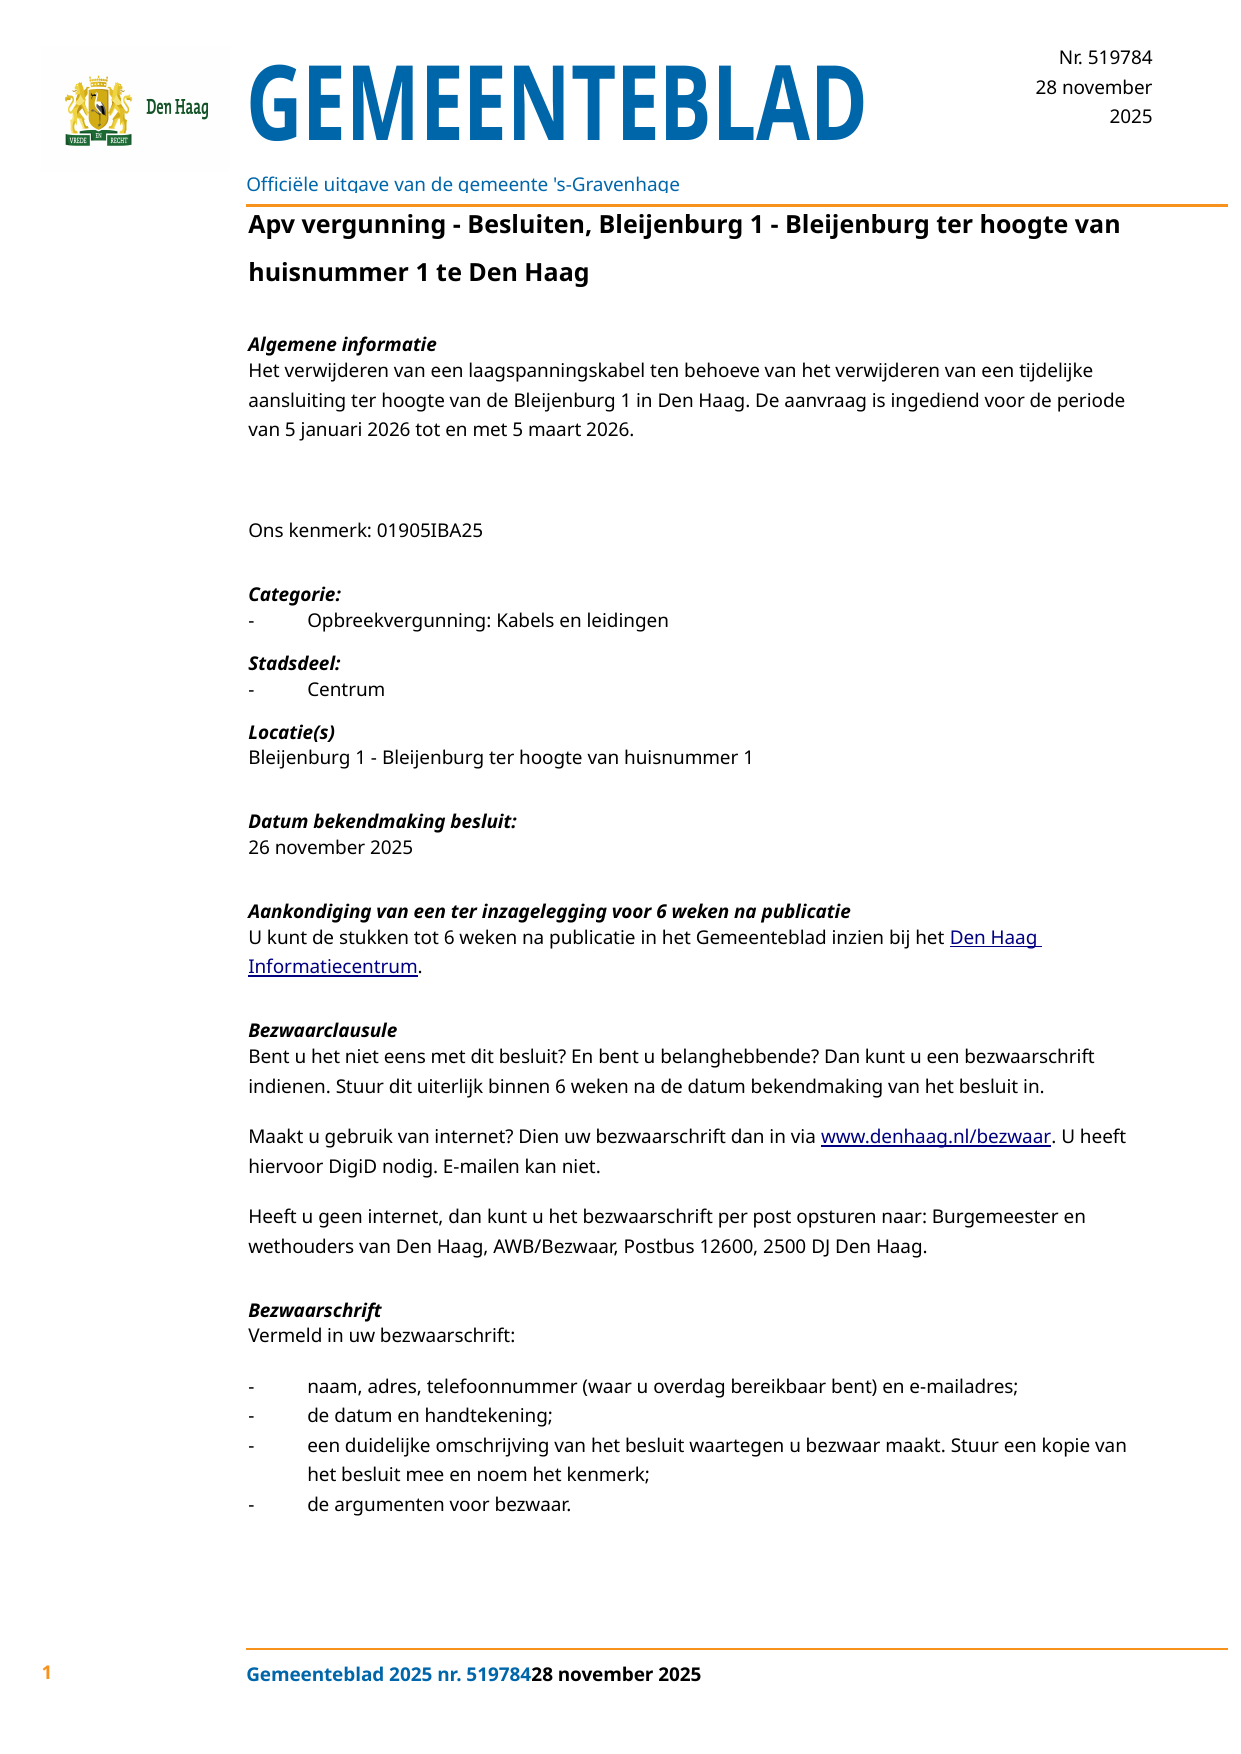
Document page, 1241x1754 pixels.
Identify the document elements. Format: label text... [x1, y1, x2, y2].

text Locatie(s) [248, 719, 1152, 744]
list de argumenten voor bezwaar. [248, 1491, 1152, 1517]
text Maakt u gebruik van internet? Dien uw bezwaarschrift dan in via www.denhaag.nl/bezwaar. U heeft hiervoor DigiD nodig. E-mailen kan niet. [248, 1123, 1152, 1178]
text Bleijenburg 1 - Bleijenburg ter hoogte van huisnummer 1 [248, 744, 1152, 770]
text Het verwijderen van een laagspanningskabel ten behoeve van het verwijderen van een tijdelijke aansluiting ter hoogte van de Bleijenburg 1 in Den Haag. De aanvraag is ingediend voor de periode van 5 januari 2026 tot en met 5 maart 2026. [248, 357, 1152, 442]
list naam, adres, telefoonnummer (waar u overdag bereikbaar bent) en e-mailadres; [248, 1373, 1152, 1399]
text Apv vergunning - Besluiten, Bleijenburg 1 - Bleijenburg ter hoogte van huisnummer 1 te Den Haag [248, 207, 1152, 288]
text Aankondiging van een ter inzagelegging voor 6 weken na publicatie [248, 898, 1152, 924]
text Algemene informatie [248, 331, 1152, 357]
list een duidelijke omschrijving van het besluit waartegen u bezwaar maakt. Stuur een kopie van het besluit mee en noem het kenmerk; [248, 1432, 1152, 1487]
text Bezwaarschrift [248, 1297, 1152, 1322]
text Ons kenmerk: 01905IBA25 [248, 517, 1152, 543]
text Datum bekendmaking besluit: [248, 808, 1152, 834]
text U kunt de stukken tot 6 weken na publicatie in het Gemeenteblad inzien bij het Den Haag Informatiecentrum. [248, 924, 1152, 979]
picture [41, 47, 231, 172]
list Opbreekvergunning: Kabels en leidingen [248, 607, 1152, 633]
text 26 november 2025 [248, 834, 1152, 860]
text Stadsdeel: [248, 650, 1152, 676]
text Bent u het niet eens met dit besluit? En bent u belanghebbende? Dan kunt u een bezwaarschrift indienen. Stuur dit uiterlijk binnen 6 weken na de datum bekendmaking van het besluit in. [248, 1043, 1152, 1098]
list Centrum [248, 676, 1152, 701]
text Vermeld in uw bezwaarschrift: [248, 1322, 1152, 1348]
list de datum en handtekening; [248, 1402, 1152, 1428]
text Categorie: [248, 581, 1152, 607]
text Heeft u geen internet, dan kunt u het bezwaarschrift per post opsturen naar: Burgemeester en wethouders van Den Haag, AWB/Bezwaar, Postbus 12600, 2500 DJ Den Haag. [248, 1203, 1152, 1258]
text Bezwaarclausule [248, 1017, 1152, 1043]
